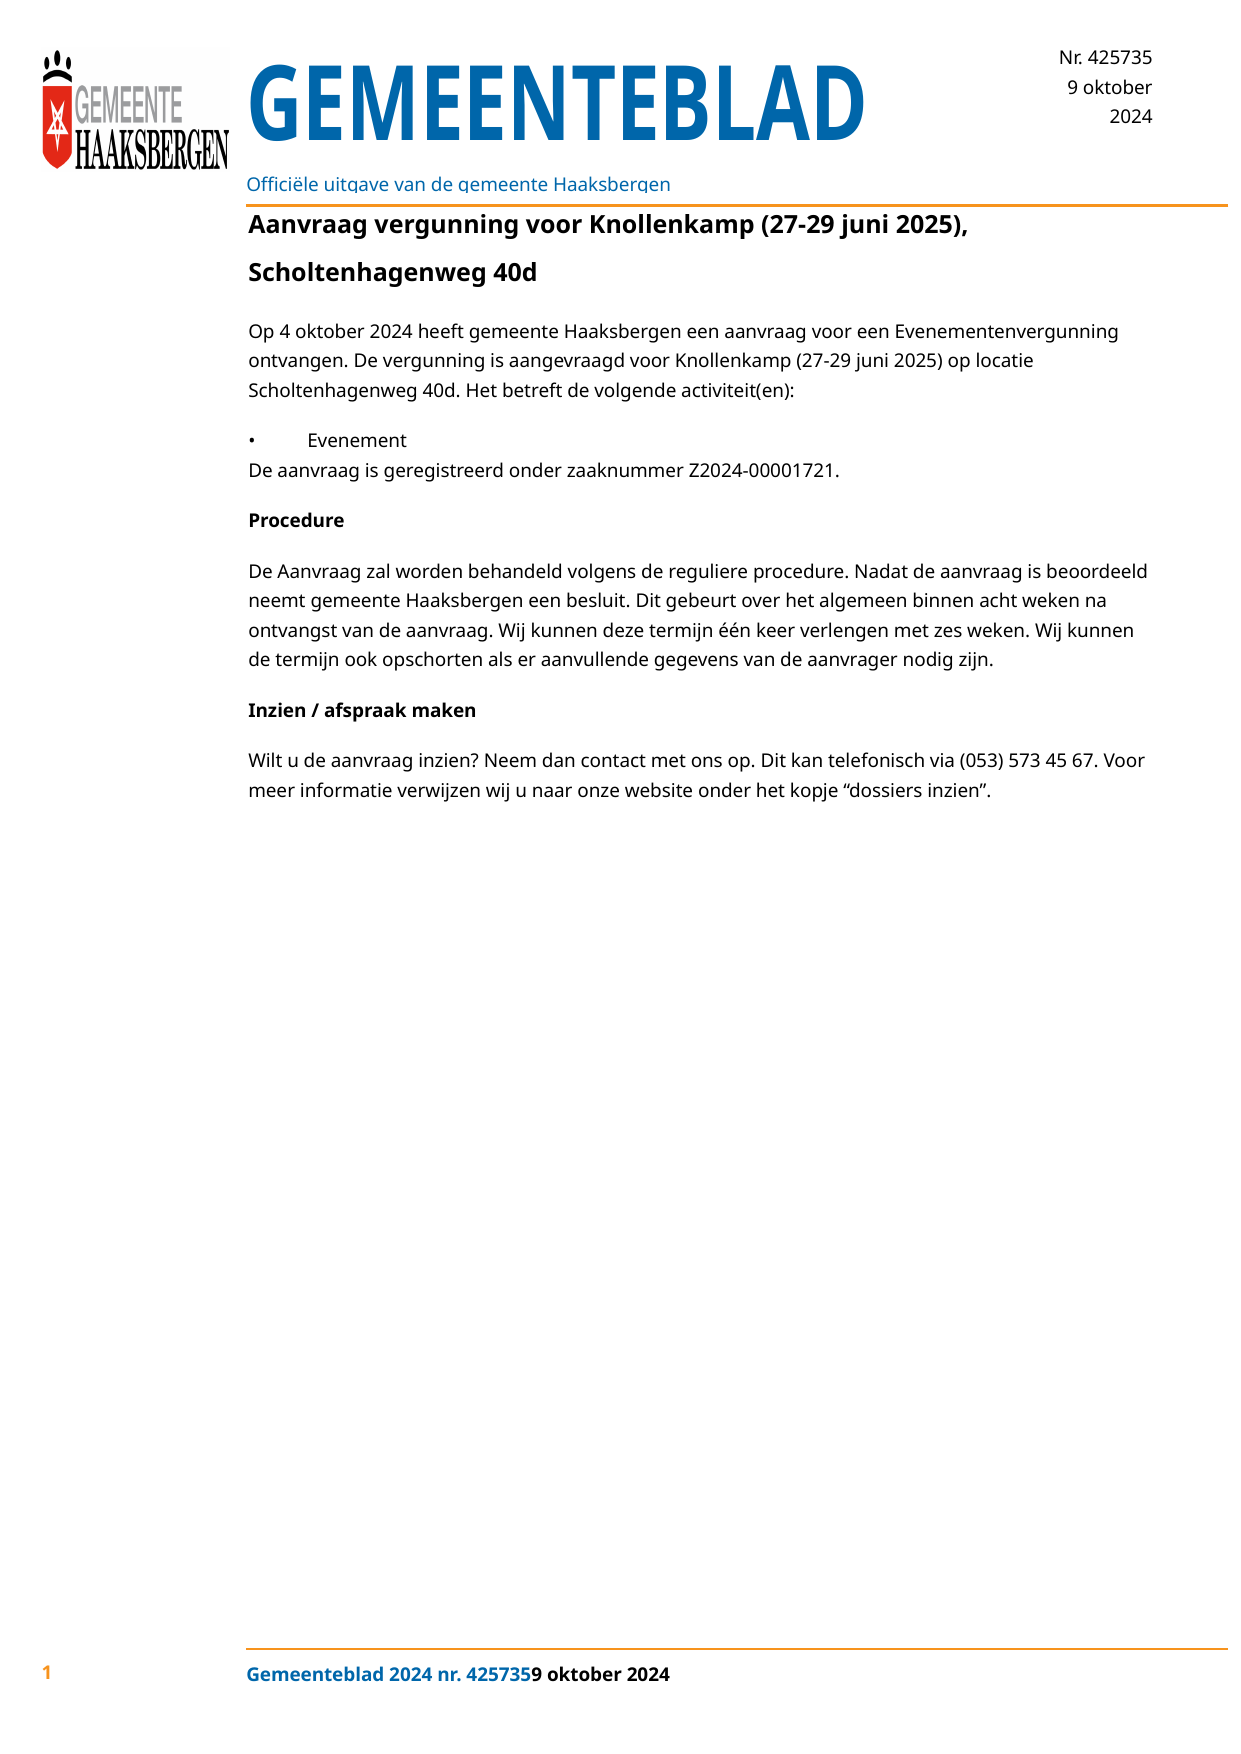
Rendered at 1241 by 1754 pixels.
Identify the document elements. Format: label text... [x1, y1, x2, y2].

text Procedure [248, 507, 1152, 533]
text Inzien / afspraak maken [248, 697, 1152, 723]
text Op 4 oktober 2024 heeft gemeente Haaksbergen een aanvraag voor een Evenementenvergunning ontvangen. De vergunning is aangevraagd voor Knollenkamp (27-29 juni 2025) op locatie Scholtenhagenweg 40d. Het betreft de volgende activiteit(en): [248, 318, 1152, 403]
text De Aanvraag zal worden behandeld volgens de reguliere procedure. Nadat de aanvraag is beoordeeld neemt gemeente Haaksbergen een besluit. Dit gebeurt over het algemeen binnen acht weken na ontvangst van de aanvraag. Wij kunnen deze termijn één keer verlengen met zes weken. Wij kunnen de termijn ook opschorten als er aanvullende gegevens van de aanvrager nodig zijn. [248, 558, 1152, 672]
list Evenement [248, 427, 1152, 453]
text Wilt u de aanvraag inzien? Neem dan contact met ons op. Dit kan telefonisch via (053) 573 45 67. Voor meer informatie verwijzen wij u naar onze website onder het kopje “dossiers inzien”. [248, 747, 1152, 803]
text De aanvraag is geregistreerd onder zaaknummer Z2024-00001721. [248, 457, 1152, 483]
picture [41, 47, 231, 172]
text Aanvraag vergunning voor Knollenkamp (27-29 juni 2025), Scholtenhagenweg 40d [248, 207, 1152, 288]
